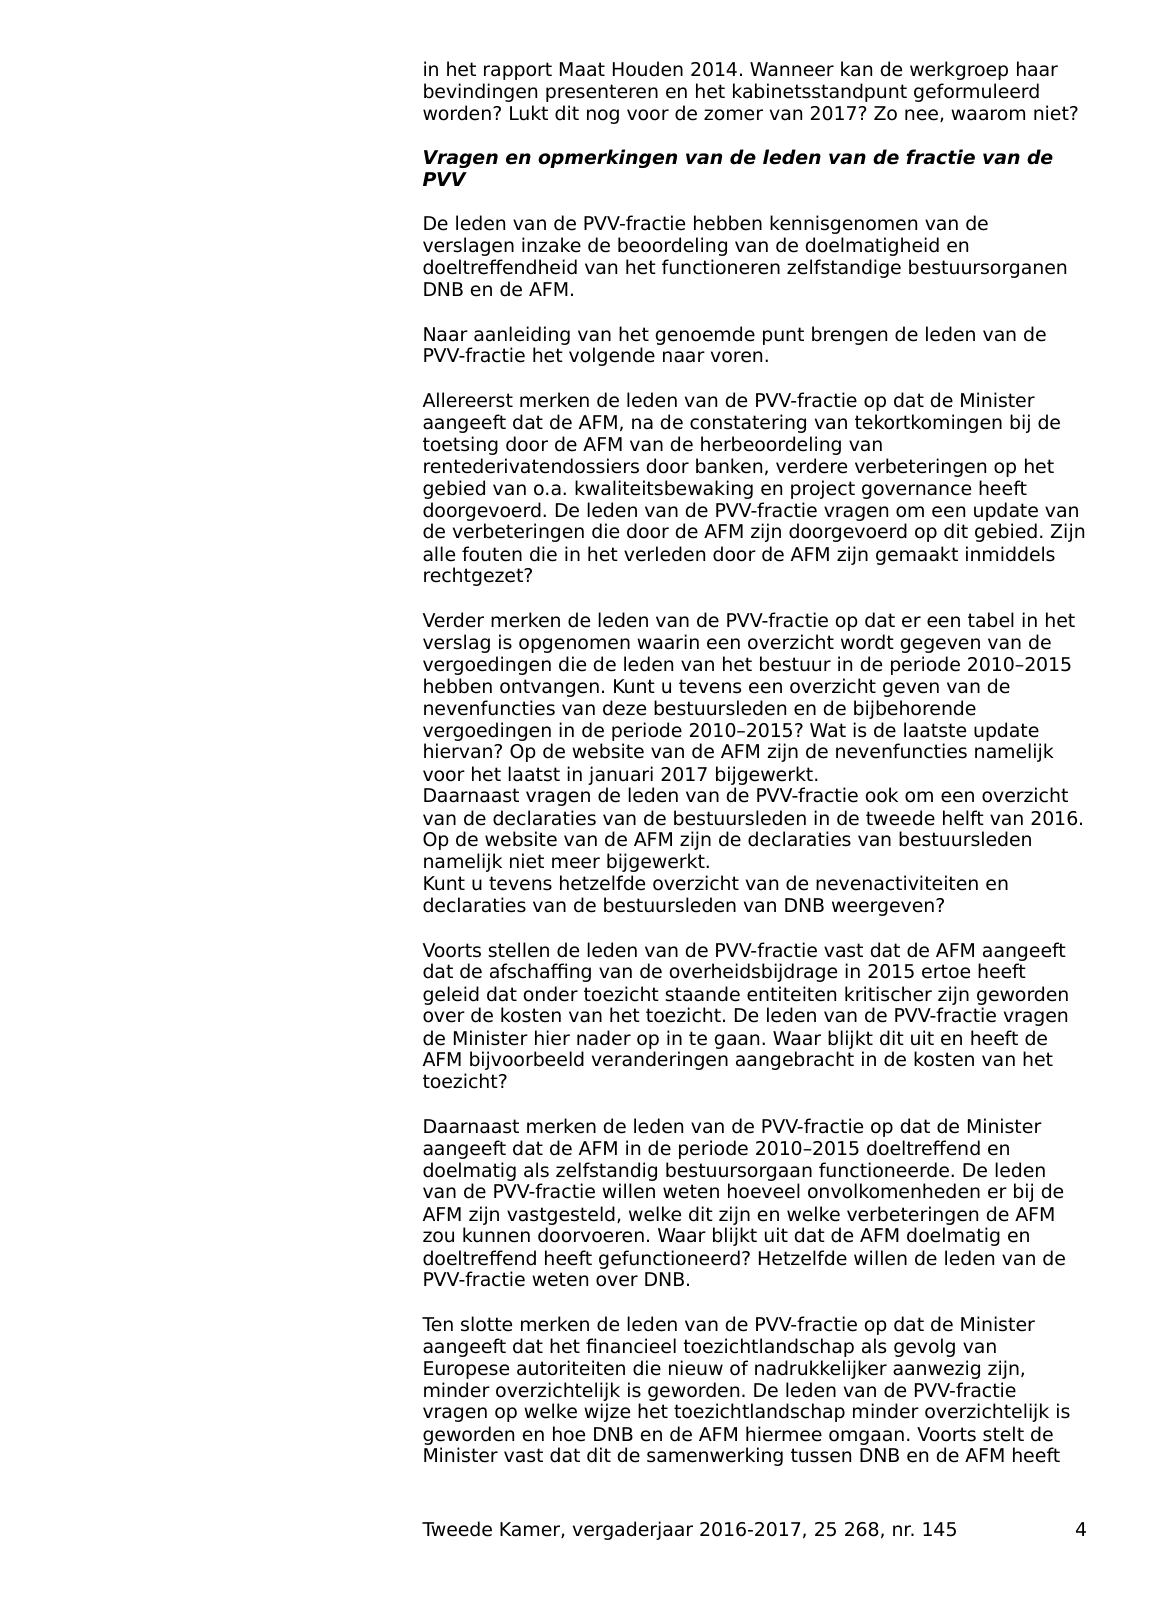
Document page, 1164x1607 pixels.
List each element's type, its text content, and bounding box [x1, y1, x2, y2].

text Daarnaast merken de leden van de PVV-fractie op dat de Minister aangeeft dat de AFM in de periode 2010–2015 doeltreffend en doelmatig als zelfstandig bestuursorgaan functioneerde. De leden van de PVV-fractie willen weten hoeveel onvolkomenheden er bij de AFM zijn vastgesteld, welke dit zijn en welke verbeteringen de AFM zou kunnen doorvoeren. Waar blijkt uit dat de AFM doelmatig en doeltreffend heeft gefunctioneerd? Hetzelfde willen de leden van de PVV-fractie weten over DNB. [422, 1116, 1087, 1291]
text Kunt u tevens hetzelfde overzicht van de nevenactiviteiten en declaraties van de bestuursleden van DNB weergeven? [422, 873, 1087, 917]
text Naar aanleiding van het genoemde punt brengen de leden van de PVV-fractie het volgende naar voren. [422, 323, 1087, 367]
text Ten slotte merken de leden van de PVV-fractie op dat de Minister aangeeft dat het financieel toezichtlandschap als gevolg van Europese autoriteiten die nieuw of nadrukkelijker aanwezig zijn, minder overzichtelijk is geworden. De leden van de PVV-fractie vragen op welke wijze het toezichtlandschap minder overzichtelijk is geworden en hoe DNB en de AFM hiermee omgaan. Voorts stelt de Minister vast dat dit de samenwerking tussen DNB en de AFM heeft [422, 1313, 1087, 1467]
text Allereerst merken de leden van de PVV-fractie op dat de Minister aangeeft dat de AFM, na de constatering van tekortkomingen bij de toetsing door de AFM van de herbeoordeling van rentederivatendossiers door banken, verdere verbeteringen op het gebied van o.a. kwaliteitsbewaking en project governance heeft doorgevoerd. De leden van de PVV-fractie vragen om een update van de verbeteringen die door de AFM zijn doorgevoerd op dit gebied. Zijn alle fouten die in het verleden door de AFM zijn gemaakt inmiddels rechtgezet? [422, 389, 1087, 587]
text De leden van de PVV-fractie hebben kennisgenomen van de verslagen inzake de beoordeling van de doelmatigheid en doeltreffendheid van het functioneren zelfstandige bestuursorganen DNB en de AFM. [422, 213, 1087, 301]
subtitle Vragen en opmerkingen van de leden van de fractie van de PVV [422, 147, 1087, 191]
text Verder merken de leden van de PVV-fractie op dat er een tabel in het verslag is opgenomen waarin een overzicht wordt gegeven van de vergoedingen die de leden van het bestuur in de periode 2010–2015 hebben ontvangen. Kunt u tevens een overzicht geven van de nevenfuncties van deze bestuursleden en de bijbehorende vergoedingen in de periode 2010–2015? Wat is de laatste update hiervan? Op de website van de AFM zijn de nevenfuncties namelijk voor het laatst in januari 2017 bijgewerkt. [422, 609, 1087, 785]
text in het rapport Maat Houden 2014. Wanneer kan de werkgroep haar bevindingen presenteren en het kabinetsstandpunt geformuleerd worden? Lukt dit nog voor de zomer van 2017? Zo nee, waarom niet? [422, 59, 1087, 125]
text Daarnaast vragen de leden van de PVV-fractie ook om een overzicht van de declaraties van de bestuursleden in de tweede helft van 2016. Op de website van de AFM zijn de declaraties van bestuursleden namelijk niet meer bijgewerkt. [422, 785, 1087, 873]
text Voorts stellen de leden van de PVV-fractie vast dat de AFM aangeeft dat de afschaffing van de overheidsbijdrage in 2015 ertoe heeft geleid dat onder toezicht staande entiteiten kritischer zijn geworden over de kosten van het toezicht. De leden van de PVV-fractie vragen de Minister hier nader op in te gaan. Waar blijkt dit uit en heeft de AFM bijvoorbeeld veranderingen aangebracht in de kosten van het toezicht? [422, 939, 1087, 1093]
